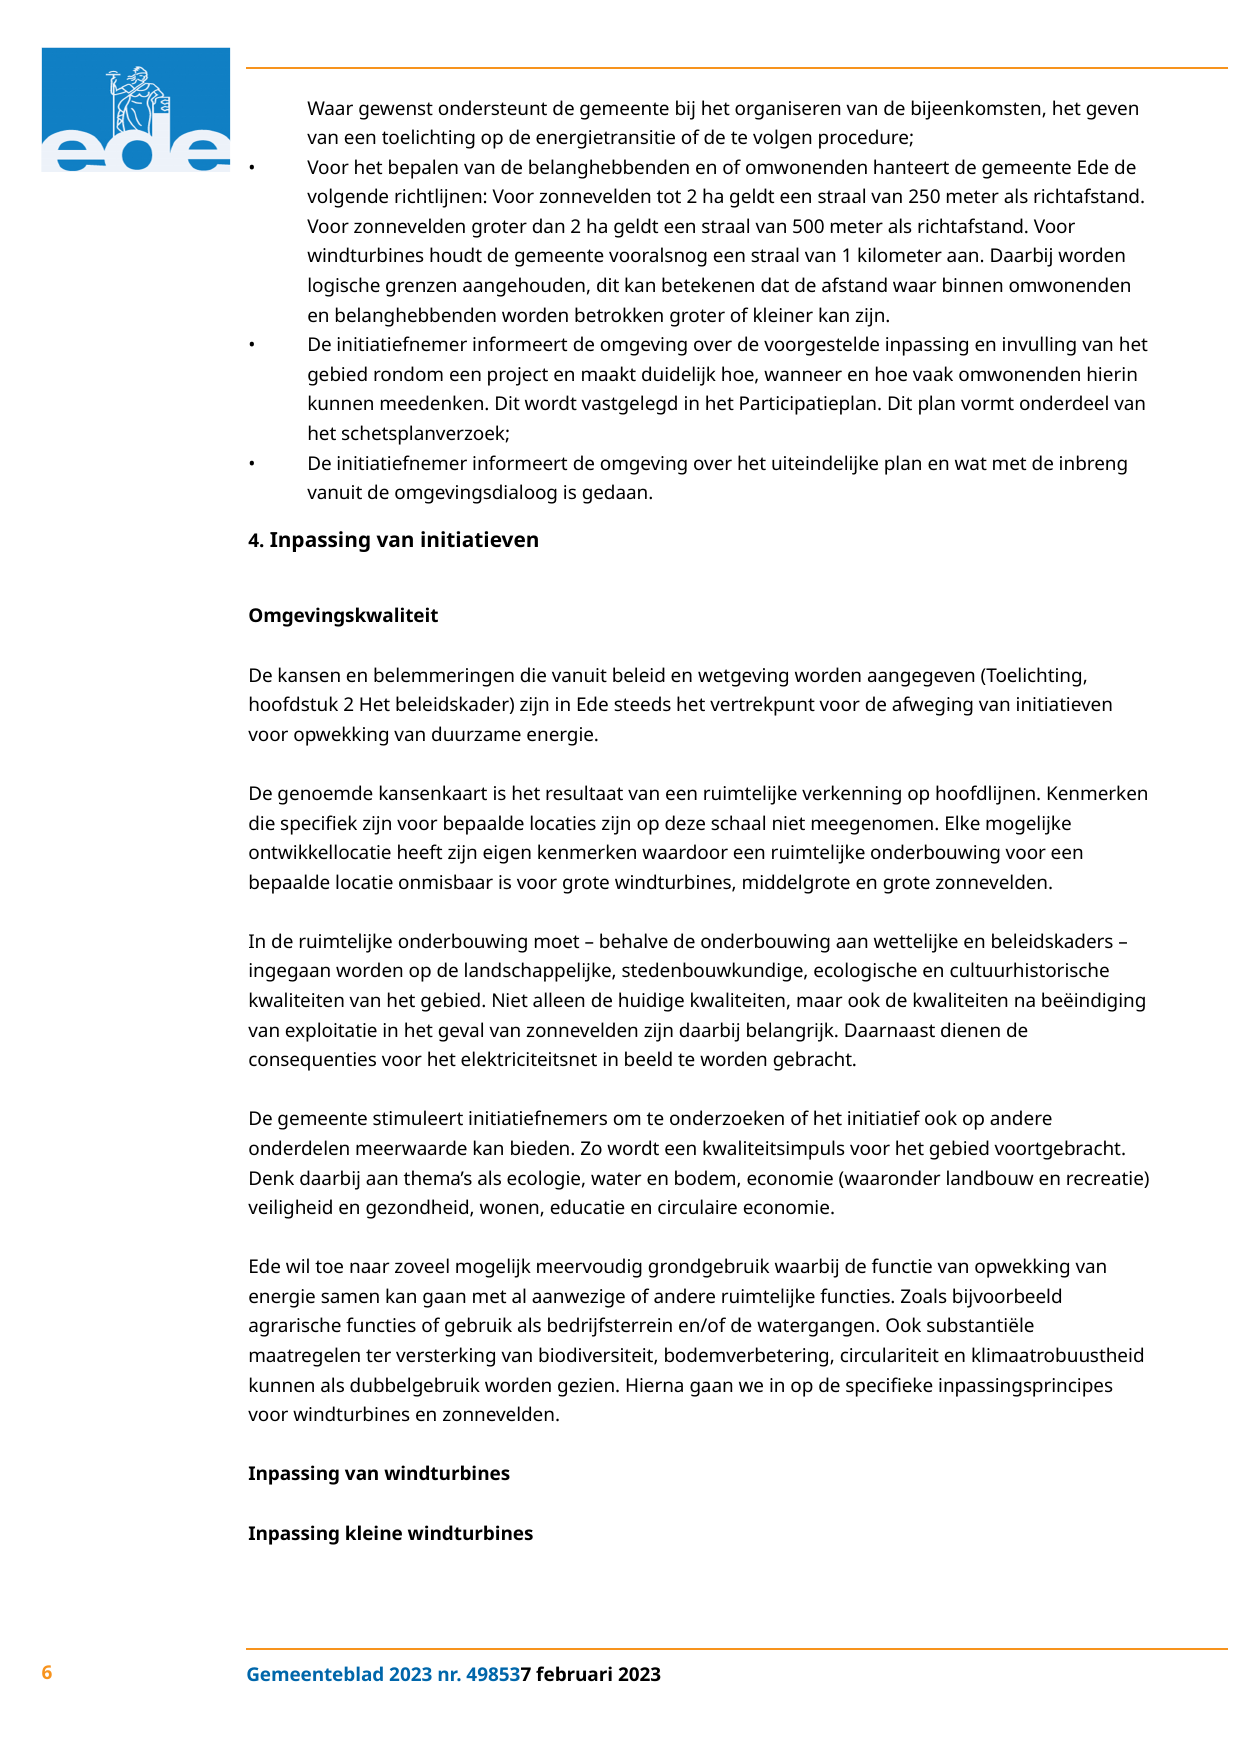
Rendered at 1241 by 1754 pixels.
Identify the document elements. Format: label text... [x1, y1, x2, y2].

text 4. Inpassing van initiatieven [248, 525, 1152, 553]
text De kansen en belemmeringen die vanuit beleid en wetgeving worden aangegeven (Toelichting, hoofdstuk 2 Het beleidskader) zijn in Ede steeds het vertrekpunt voor de afweging van initiatieven voor opwekking van duurzame energie. [248, 662, 1152, 747]
text Inpassing kleine windturbines [248, 1520, 1152, 1546]
text In de ruimtelijke onderbouwing moet – behalve de onderbouwing aan wettelijke en beleidskaders – ingegaan worden op de landschappelijke, stedenbouwkundige, ecologische en cultuurhistorische kwaliteiten van het gebied. Niet alleen de huidige kwaliteiten, maar ook de kwaliteiten na beëindiging van exploitatie in het geval van zonnevelden zijn daarbij belangrijk. Daarnaast dienen de consequenties voor het elektriciteitsnet in beeld te worden gebracht. [248, 928, 1152, 1072]
text Inpassing van windturbines [248, 1461, 1152, 1486]
list De initiatiefnemer informeert de omgeving over de voorgestelde inpassing en invulling van het gebied rondom een project en maakt duidelijk hoe, wanneer en hoe vaak omwonenden hierin kunnen meedenken. Dit wordt vastgelegd in het Participatieplan. Dit plan vormt onderdeel van het schetsplanverzoek; [248, 331, 1152, 446]
text De gemeente stimuleert initiatiefnemers om te onderzoeken of het initiatief ook op andere onderdelen meerwaarde kan bieden. Zo wordt een kwaliteitsimpuls voor het gebied voortgebracht. Denk daarbij aan thema’s als ecologie, water en bodem, economie (waaronder landbouw en recreatie) veiligheid en gezondheid, wonen, educatie en circulaire economie. [248, 1106, 1152, 1220]
text Omgevingskwaliteit [248, 603, 1152, 628]
list Voor het bepalen van de belanghebbenden en of omwonenden hanteert de gemeente Ede de volgende richtlijnen: Voor zonnevelden tot 2 ha geldt een straal van 250 meter als richtafstand. Voor zonnevelden groter dan 2 ha geldt een straal van 500 meter als richtafstand. Voor windturbines houdt de gemeente vooralsnog een straal van 1 kilometer aan. Daarbij worden logische grenzen aangehouden, dit kan betekenen dat de afstand waar binnen omwonenden en belanghebbenden worden betrokken groter of kleiner kan zijn. [248, 154, 1152, 328]
picture [41, 47, 231, 172]
list Waar gewenst ondersteunt de gemeente bij het organiseren van de bijeenkomsten, het geven van een toelichting op de energietransitie of de te volgen procedure; [248, 95, 1152, 150]
text De genoemde kansenkaart is het resultaat van een ruimtelijke verkenning op hoofdlijnen. Kenmerken die specifiek zijn voor bepaalde locaties zijn op deze schaal niet meegenomen. Elke mogelijke ontwikkellocatie heeft zijn eigen kenmerken waardoor een ruimtelijke onderbouwing voor een bepaalde locatie onmisbaar is voor grote windturbines, middelgrote en grote zonnevelden. [248, 780, 1152, 895]
list De initiatiefnemer informeert de omgeving over het uiteindelijke plan en wat met de inbreng vanuit de omgevingsdialoog is gedaan. [248, 450, 1152, 505]
text Ede wil toe naar zoveel mogelijk meervoudig grondgebruik waarbij de functie van opwekking van energie samen kan gaan met al aanwezige of andere ruimtelijke functies. Zoals bijvoorbeeld agrarische functies of gebruik als bedrijfsterrein en/of de watergangen. Ook substantiële maatregelen ter versterking van biodiversiteit, bodemverbetering, circulariteit en klimaatrobuustheid kunnen als dubbelgebruik worden gezien. Hierna gaan we in op de specifieke inpassingsprincipes voor windturbines en zonnevelden. [248, 1253, 1152, 1427]
